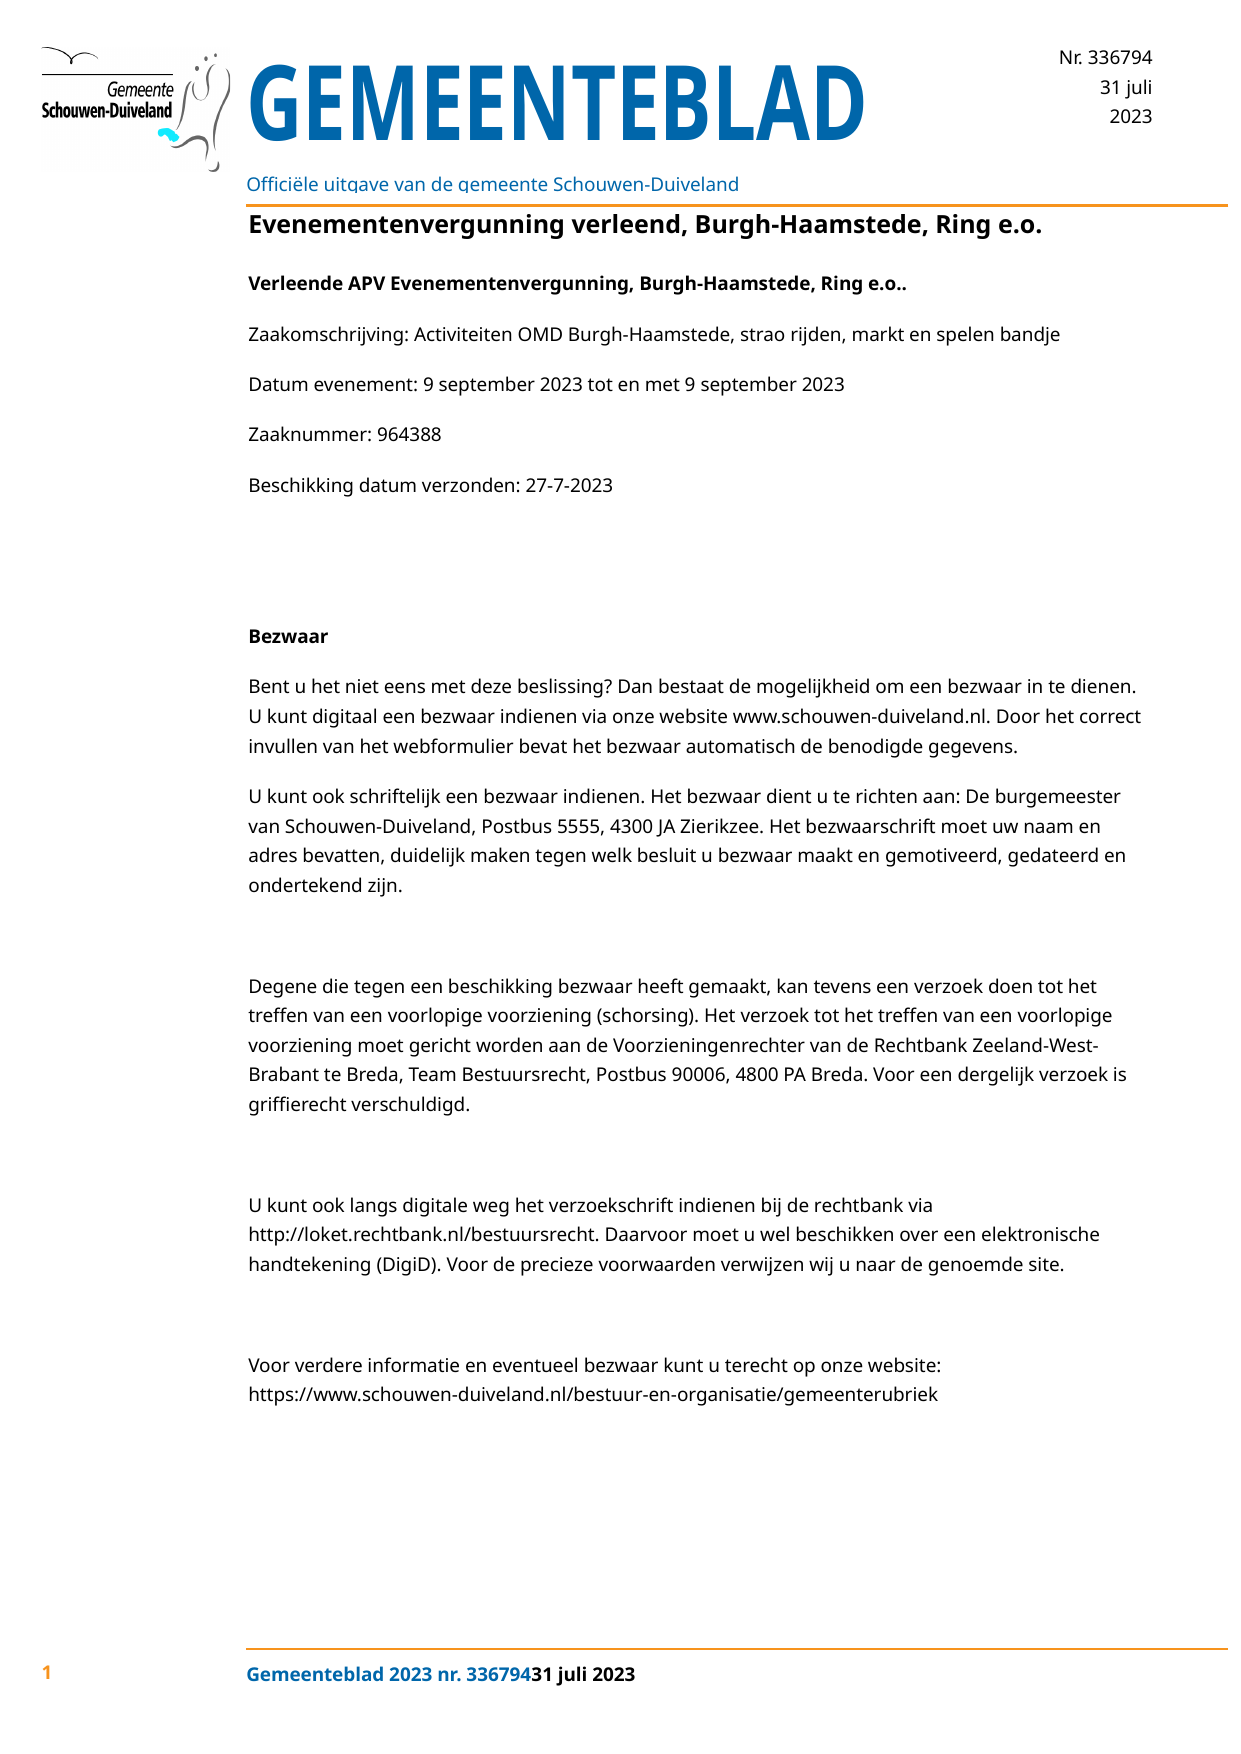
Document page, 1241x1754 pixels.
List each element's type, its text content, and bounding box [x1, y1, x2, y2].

text Bent u het niet eens met deze beslissing? Dan bestaat de mogelijkheid om een bezwaar in te dienen. U kunt digitaal een bezwaar indienen via onze website www.schouwen-duiveland.nl. Door het correct invullen van het webformulier bevat het bezwaar automatisch de benodigde gegevens. [248, 674, 1152, 758]
text Degene die tegen een beschikking bezwaar heeft gemaakt, kan tevens een verzoek doen tot het treffen van een voorlopige voorziening (schorsing). Het verzoek tot het treffen van een voorlopige voorziening moet gericht worden aan de Voorzieningenrechter van de Rechtbank Zeeland-West-Brabant te Breda, Team Bestuursrecht, Postbus 90006, 4800 PA Breda. Voor een dergelijk verzoek is griffierecht verschuldigd. [248, 973, 1152, 1117]
text U kunt ook langs digitale weg het verzoekschrift indienen bij de rechtbank via http://loket.rechtbank.nl/bestuursrecht. Daarvoor moet u wel beschikken over een elektronische handtekening (DigiD). Voor de precieze voorwaarden verwijzen wij u naar de genoemde site. [248, 1192, 1152, 1277]
text Verleende APV Evenementenvergunning, Burgh-Haamstede, Ring e.o.. [248, 270, 1152, 296]
text U kunt ook schriftelijk een bezwaar indienen. Het bezwaar dient u te richten aan: De burgemeester van Schouwen-Duiveland, Postbus 5555, 4300 JA Zierikzee. Het bezwaarschrift moet uw naam en adres bevatten, duidelijk maken tegen welk besluit u bezwaar maakt en gemotiveerd, gedateerd en ondertekend zijn. [248, 783, 1152, 898]
text Beschikking datum verzonden: 27-7-2023 [248, 472, 1152, 498]
picture [41, 47, 231, 172]
text Zaaknummer: 964388 [248, 422, 1152, 447]
text Zaakomschrijving: Activiteiten OMD Burgh-Haamstede, strao rijden, markt en spelen bandje [248, 321, 1152, 346]
text Bezwaar [248, 623, 1152, 649]
text Voor verdere informatie en eventueel bezwaar kunt u terecht op onze website: https://www.schouwen-duiveland.nl/bestuur-en-organisatie/gemeenterubriek [248, 1352, 1152, 1407]
text Evenementenvergunning verleend, Burgh-Haamstede, Ring e.o. [248, 207, 1152, 241]
text Datum evenement: 9 september 2023 tot en met 9 september 2023 [248, 371, 1152, 397]
